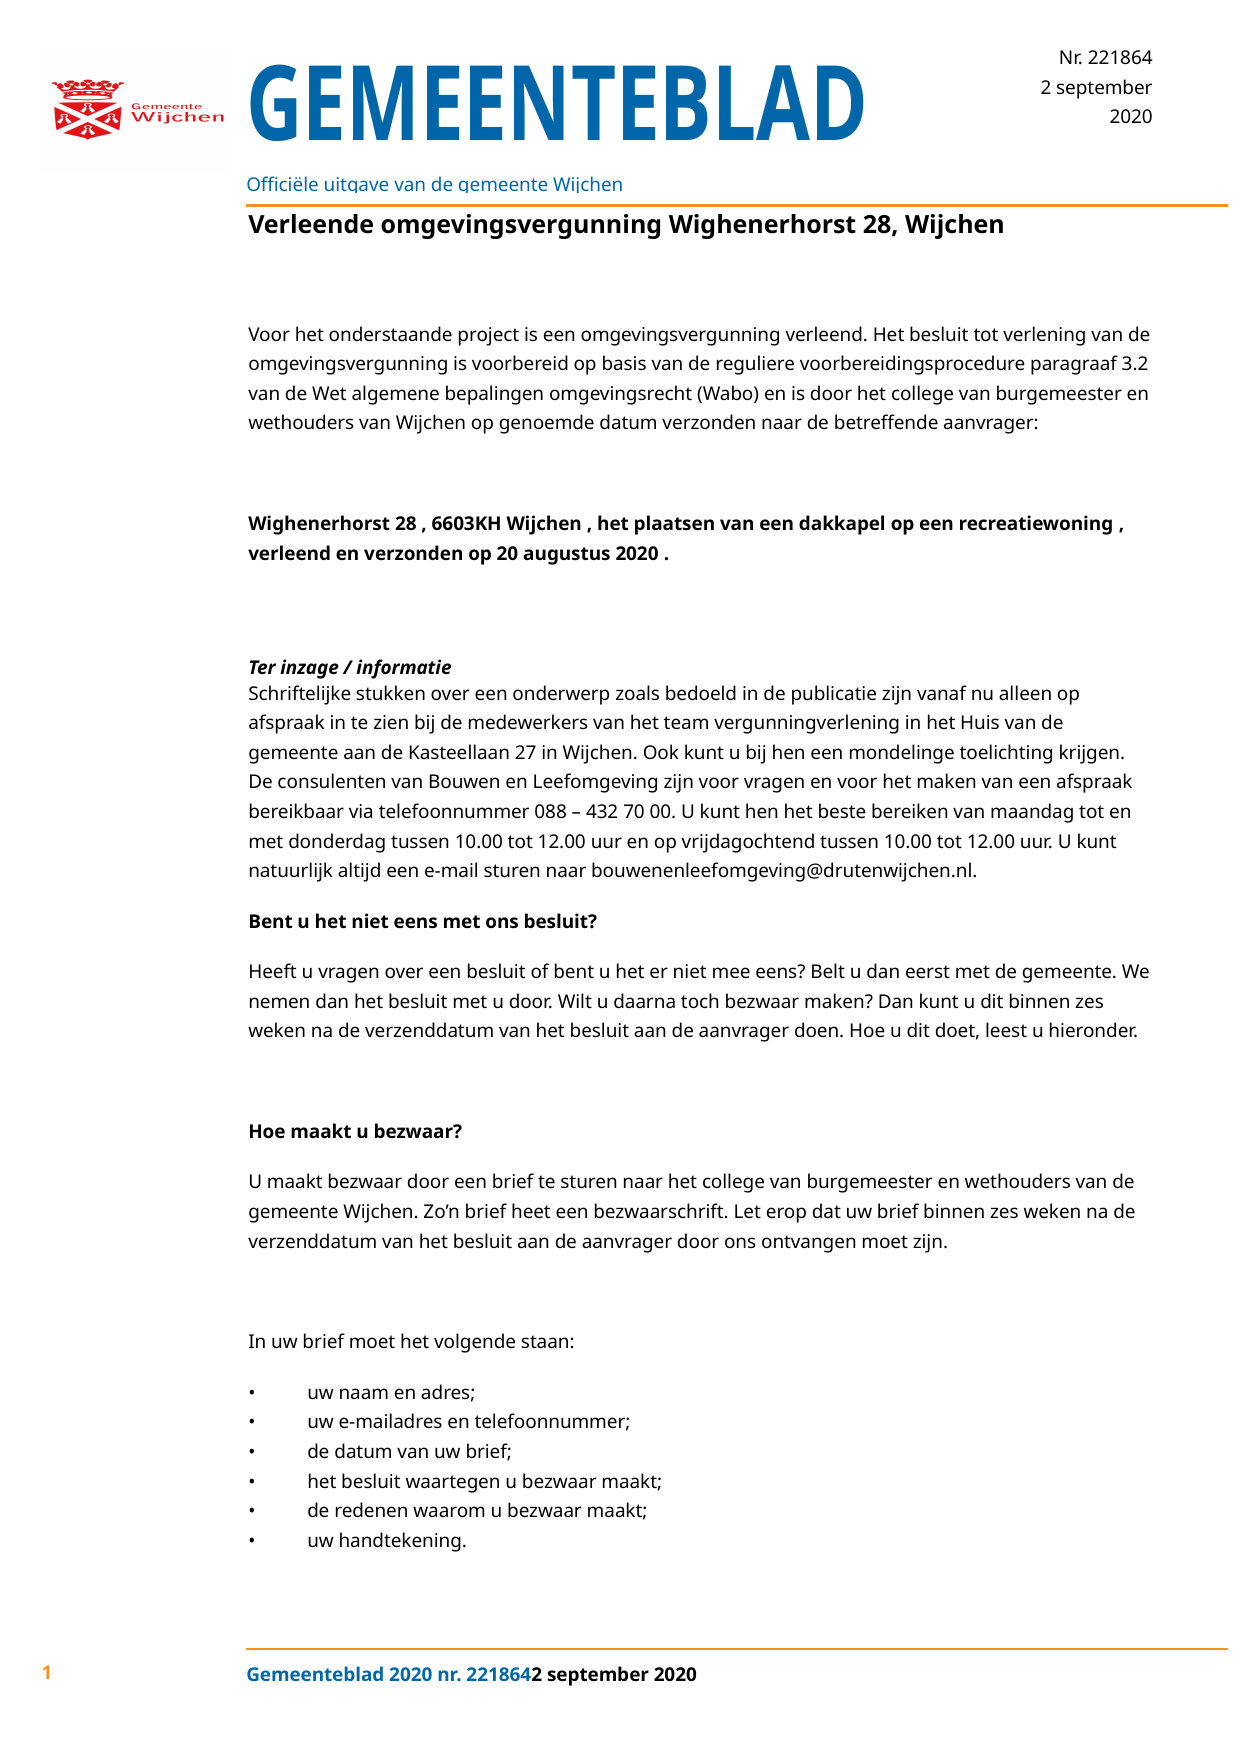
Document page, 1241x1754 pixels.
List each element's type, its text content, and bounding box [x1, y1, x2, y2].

list de redenen waarom u bezwaar maakt; [248, 1497, 1152, 1523]
text Ter inzage / informatie [248, 654, 1152, 680]
picture [41, 47, 231, 172]
text Wighenerhorst 28 , 6603KH Wijchen , het plaatsen van een dakkapel op een recreatiewoning , verleend en verzonden op 20 augustus 2020 . [248, 510, 1152, 566]
text Bent u het niet eens met ons besluit? [248, 908, 1152, 934]
list de datum van uw brief; [248, 1438, 1152, 1464]
text Verleende omgevingsvergunning Wighenerhorst 28, Wijchen [248, 207, 1152, 241]
list het besluit waartegen u bezwaar maakt; [248, 1468, 1152, 1494]
text In uw brief moet het volgende staan: [248, 1329, 1152, 1354]
text Schriftelijke stukken over een onderwerp zoals bedoeld in de publicatie zijn vanaf nu alleen op afspraak in te zien bij de medewerkers van het team vergunningverlening in het Huis van de gemeente aan de Kasteellaan 27 in Wijchen. Ook kunt u bij hen een mondelinge toelichting krijgen. De consulenten van Bouwen en Leefomgeving zijn voor vragen en voor het maken van een afspraak bereikbaar via telefoonnummer 088 – 432 70 00. U kunt hen het beste bereiken van maandag tot en met donderdag tussen 10.00 tot 12.00 uur en op vrijdagochtend tussen 10.00 tot 12.00 uur. U kunt natuurlijk altijd een e-mail sturen naar bouwenenleefomgeving@drutenwijchen.nl. [248, 680, 1152, 883]
list uw naam en adres; [248, 1379, 1152, 1405]
text U maakt bezwaar door een brief te sturen naar het college van burgemeester en wethouders van de gemeente Wijchen. Zo’n brief heet een bezwaarschrift. Let erop dat uw brief binnen zes weken na de verzenddatum van het besluit aan de aanvrager door ons ontvangen moet zijn. [248, 1169, 1152, 1254]
text Heeft u vragen over een besluit of bent u het er niet mee eens? Belt u dan eerst met de gemeente. We nemen dan het besluit met u door. Wilt u daarna toch bezwaar maken? Dan kunt u dit binnen zes weken na de verzenddatum van het besluit aan de aanvrager doen. Hoe u dit doet, leest u hieronder. [248, 958, 1152, 1043]
text Voor het onderstaande project is een omgevingsvergunning verleend. Het besluit tot verlening van de omgevingsvergunning is voorbereid op basis van de reguliere voorbereidingsprocedure paragraaf 3.2 van de Wet algemene bepalingen omgevingsrecht (Wabo) en is door het college van burgemeester en wethouders van Wijchen op genoemde datum verzonden naar de betreffende aanvrager: [248, 321, 1152, 435]
list uw handtekening. [248, 1527, 1152, 1553]
text Hoe maakt u bezwaar? [248, 1118, 1152, 1144]
list uw e-mailadres en telefoonnummer; [248, 1409, 1152, 1434]
